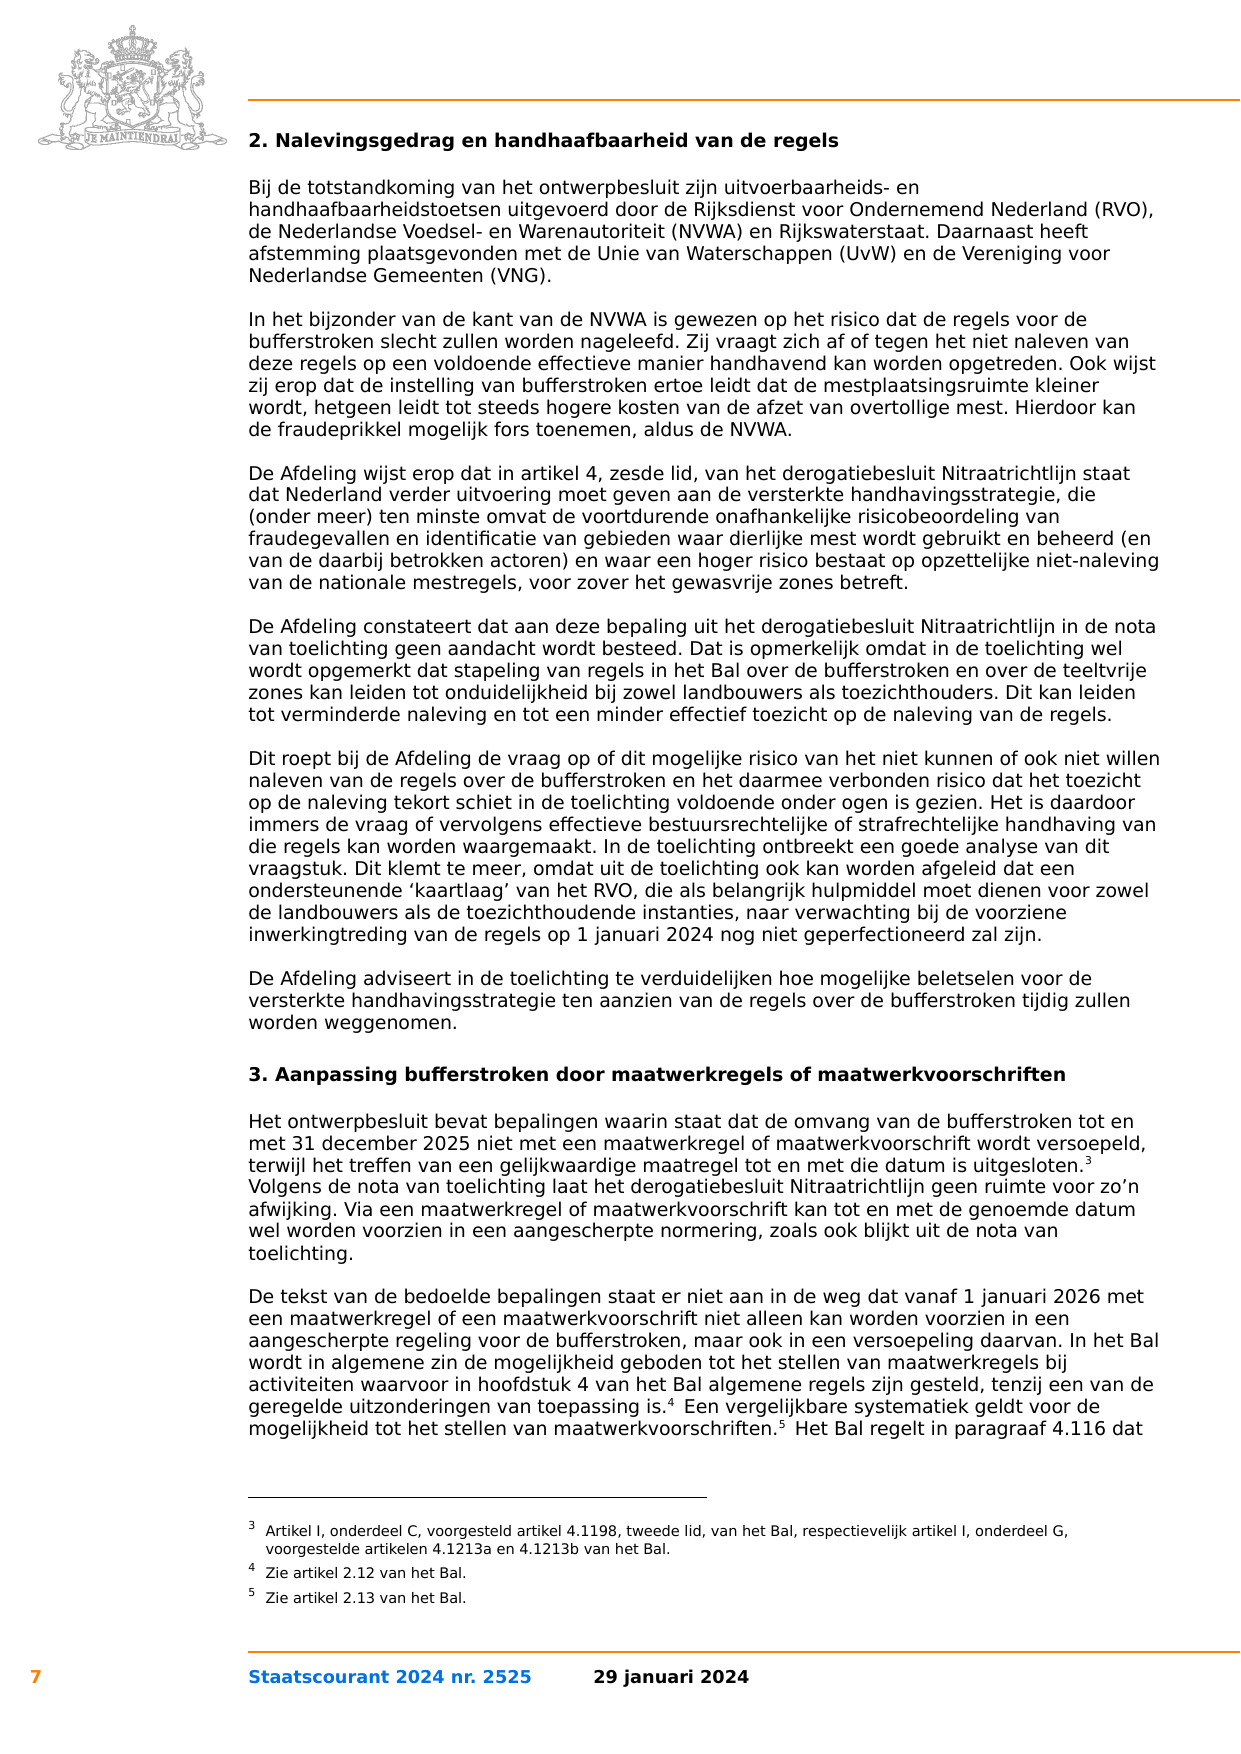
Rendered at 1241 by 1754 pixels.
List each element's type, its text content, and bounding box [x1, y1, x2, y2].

text Bij de totstandkoming van het ontwerpbesluit zijn uitvoerbaarheids- en handhaafbaarheidstoetsen uitgevoerd door de Rijksdienst voor Ondernemend Nederland (RVO), de Nederlandse Voedsel- en Warenautoriteit (NVWA) en Rijkswaterstaat. Daarnaast heeft afstemming plaatsgevonden met de Unie van Waterschappen (UvW) en de Vereniging voor Nederlandse Gemeenten (VNG). [248, 177, 1163, 287]
text De Afdeling adviseert in de toelichting te verduidelijken hoe mogelijke beletselen voor de versterkte handhavingsstrategie ten aanzien van de regels over de bufferstroken tijdig zullen worden weggenomen. [248, 968, 1163, 1033]
text Het ontwerpbesluit bevat bepalingen waarin staat dat de omvang van de bufferstroken tot en met 31 december 2025 niet met een maatwerkregel of maatwerkvoorschrift wordt versoepeld, terwijl het treffen van een gelijkwaardige maatregel tot en met die datum is uitgesloten. Volgens de nota van toelichting laat het derogatiebesluit Nitraatrichtlijn geen ruimte voor zo’n afwijking. Via een maatwerkregel of maatwerkvoorschrift kan tot en met de genoemde datum wel worden voorzien in een aangescherpte normering, zoals ook blijkt uit de nota van toelichting. [248, 1111, 1163, 1264]
subtitle 2. Nalevingsgedrag en handhaafbaarheid van de regels [248, 130, 1163, 152]
subtitle 3. Aanpassing bufferstroken door maatwerkregels of maatwerkvoorschriften [248, 1063, 1163, 1086]
text Zie artikel 2.12 van het Bal. [248, 1561, 1163, 1583]
text De tekst van de bedoelde bepalingen staat er niet aan in de weg dat vanaf 1 januari 2026 met een maatwerkregel of een maatwerkvoorschrift niet alleen kan worden voorzien in een aangescherpte regeling voor de bufferstroken, maar ook in een versoepeling daarvan. In het Bal wordt in algemene zin de mogelijkheid geboden tot het stellen van maatwerkregels bij activiteiten waarvoor in hoofdstuk 4 van het Bal algemene regels zijn gesteld, tenzij een van de geregelde uitzonderingen van toepassing is. Een vergelijkbare systematiek geldt voor de mogelijkheid tot het stellen van maatwerkvoorschriften. Het Bal regelt in paragraaf 4.116 dat [248, 1286, 1163, 1440]
picture [38, 25, 227, 150]
text Artikel I, onderdeel C, voorgesteld artikel 4.1198, tweede lid, van het Bal, respectievelijk artikel I, onderdeel G, voorgestelde artikelen 4.1213a en 4.1213b van het Bal. [248, 1519, 1163, 1558]
text De Afdeling constateert dat aan deze bepaling uit het derogatiebesluit Nitraatrichtlijn in de nota van toelichting geen aandacht wordt besteed. Dat is opmerkelijk omdat in de toelichting wel wordt opgemerkt dat stapeling van regels in het Bal over de bufferstroken en over de teeltvrije zones kan leiden tot onduidelijkheid bij zowel landbouwers als toezichthouders. Dit kan leiden tot verminderde naleving en tot een minder effectief toezicht op de naleving van de regels. [248, 616, 1163, 726]
text In het bijzonder van de kant van de NVWA is gewezen op het risico dat de regels voor de bufferstroken slecht zullen worden nageleefd. Zij vraagt zich af of tegen het niet naleven van deze regels op een voldoende effectieve manier handhavend kan worden opgetreden. Ook wijst zij erop dat de instelling van bufferstroken ertoe leidt dat de mestplaatsingsruimte kleiner wordt, hetgeen leidt tot steeds hogere kosten van de afzet van overtollige mest. Hierdoor kan de fraudeprikkel mogelijk fors toenemen, aldus de NVWA. [248, 309, 1163, 441]
text De Afdeling wijst erop dat in artikel 4, zesde lid, van het derogatiebesluit Nitraatrichtlijn staat dat Nederland verder uitvoering moet geven aan de versterkte handhavingsstrategie, die (onder meer) ten minste omvat de voortdurende onafhankelijke risicobeoordeling van fraudegevallen en identificatie van gebieden waar dierlijke mest wordt gebruikt en beheerd (en van de daarbij betrokken actoren) en waar een hoger risico bestaat op opzettelijke niet-naleving van de nationale mestregels, voor zover het gewasvrije zones betreft. [248, 462, 1163, 594]
text Dit roept bij de Afdeling de vraag op of dit mogelijke risico van het niet kunnen of ook niet willen naleven van de regels over de bufferstroken en het daarmee verbonden risico dat het toezicht op de naleving tekort schiet in de toelichting voldoende onder ogen is gezien. Het is daardoor immers de vraag of vervolgens effectieve bestuursrechtelijke of strafrechtelijke handhaving van die regels kan worden waargemaakt. In de toelichting ontbreekt een goede analyse van dit vraagstuk. Dit klemt te meer, omdat uit de toelichting ook kan worden afgeleid dat een ondersteunende ‘kaartlaag’ van het RVO, die als belangrijk hulpmiddel moet dienen voor zowel de landbouwers als de toezichthoudende instanties, naar verwachting bij de voorziene inwerkingtreding van de regels op 1 januari 2024 nog niet geperfectioneerd zal zijn. [248, 748, 1163, 946]
text Zie artikel 2.13 van het Bal. [248, 1586, 1163, 1608]
